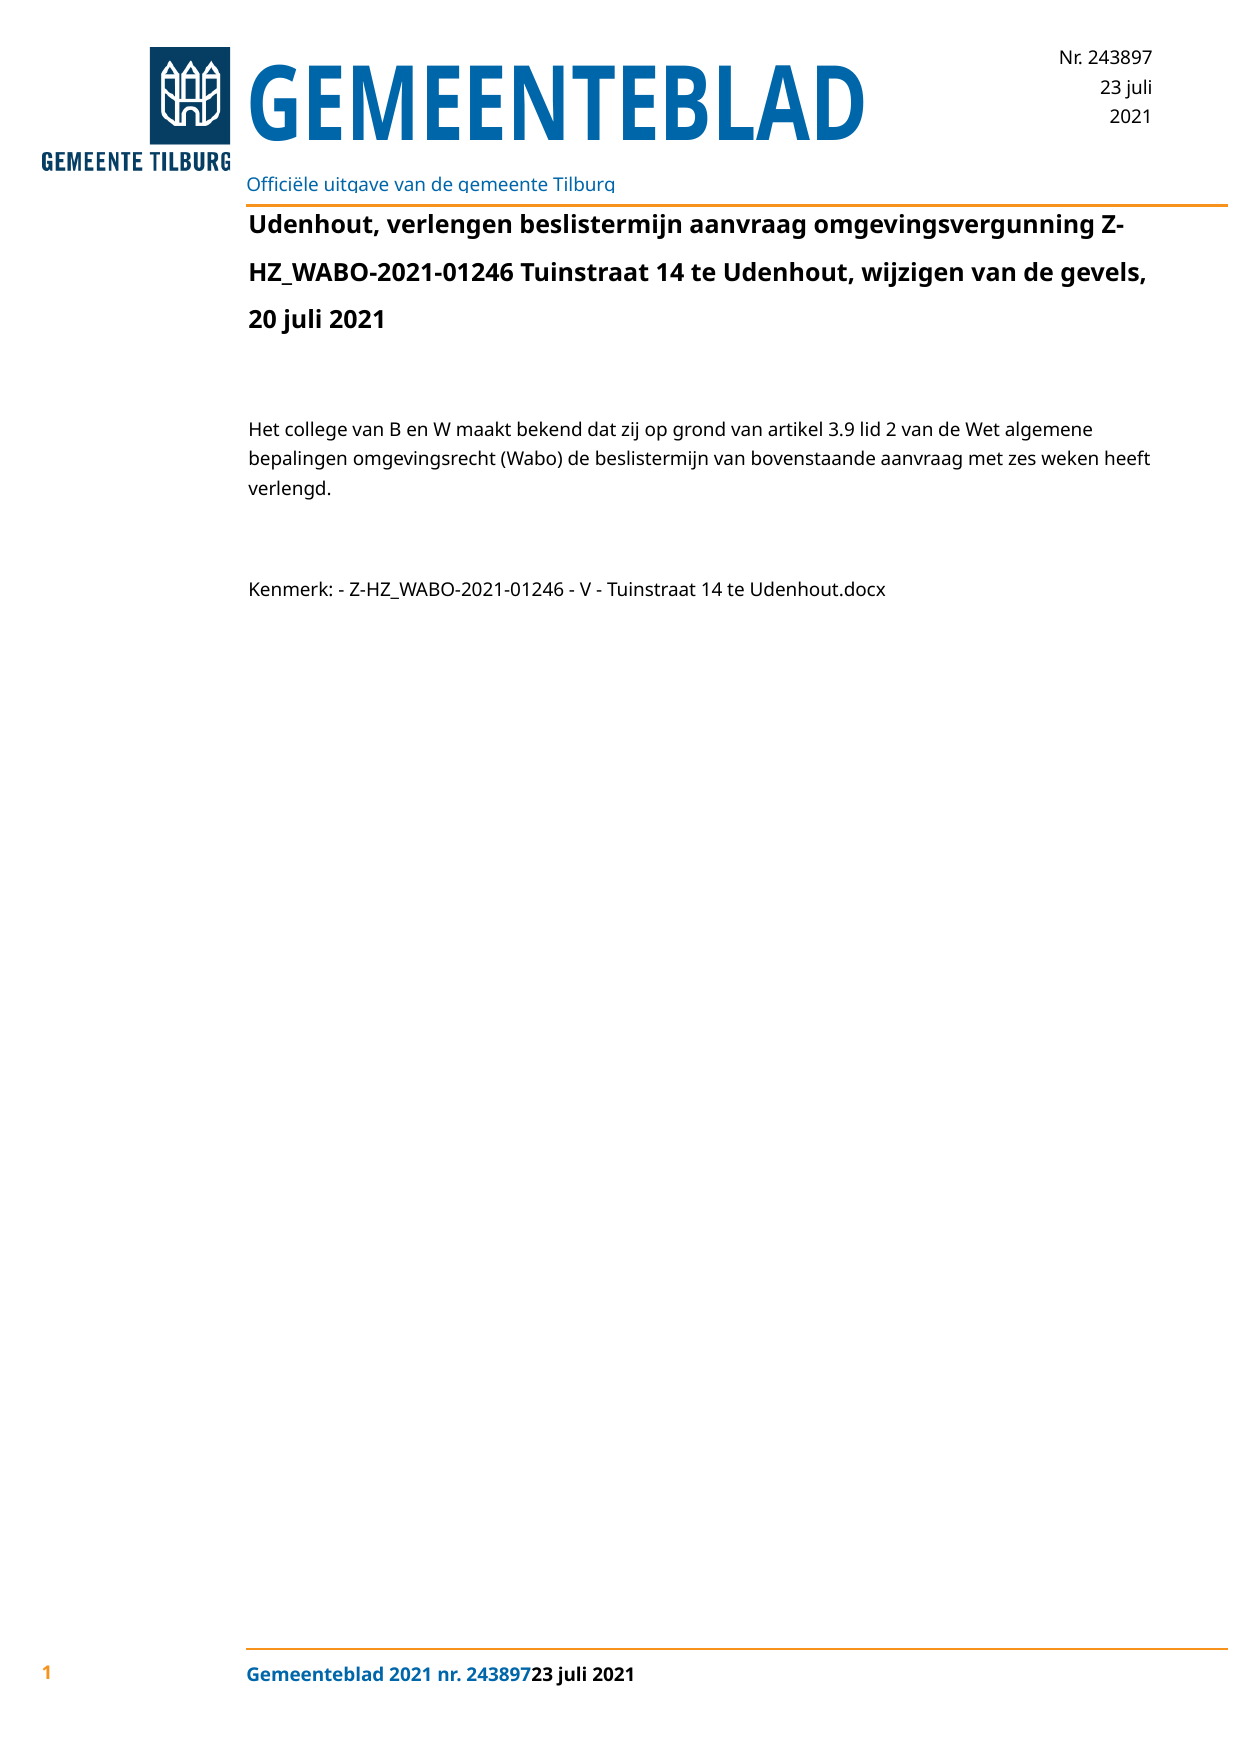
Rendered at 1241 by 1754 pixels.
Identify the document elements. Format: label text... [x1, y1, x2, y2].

text Kenmerk: - Z-HZ_WABO-2021-01246 - V - Tuinstraat 14 te Udenhout.docx [248, 576, 1152, 602]
text Het college van B en W maakt bekend dat zij op grond van artikel 3.9 lid 2 van de Wet algemene bepalingen omgevingsrecht (Wabo) de beslistermijn van bovenstaande aanvraag met zes weken heeft verlengd. [248, 416, 1152, 501]
text Udenhout, verlengen beslistermijn aanvraag omgevingsvergunning Z-HZ_WABO-2021-01246 Tuinstraat 14 te Udenhout, wijzigen van de gevels, 20 juli 2021 [248, 207, 1152, 336]
picture [41, 47, 231, 172]
